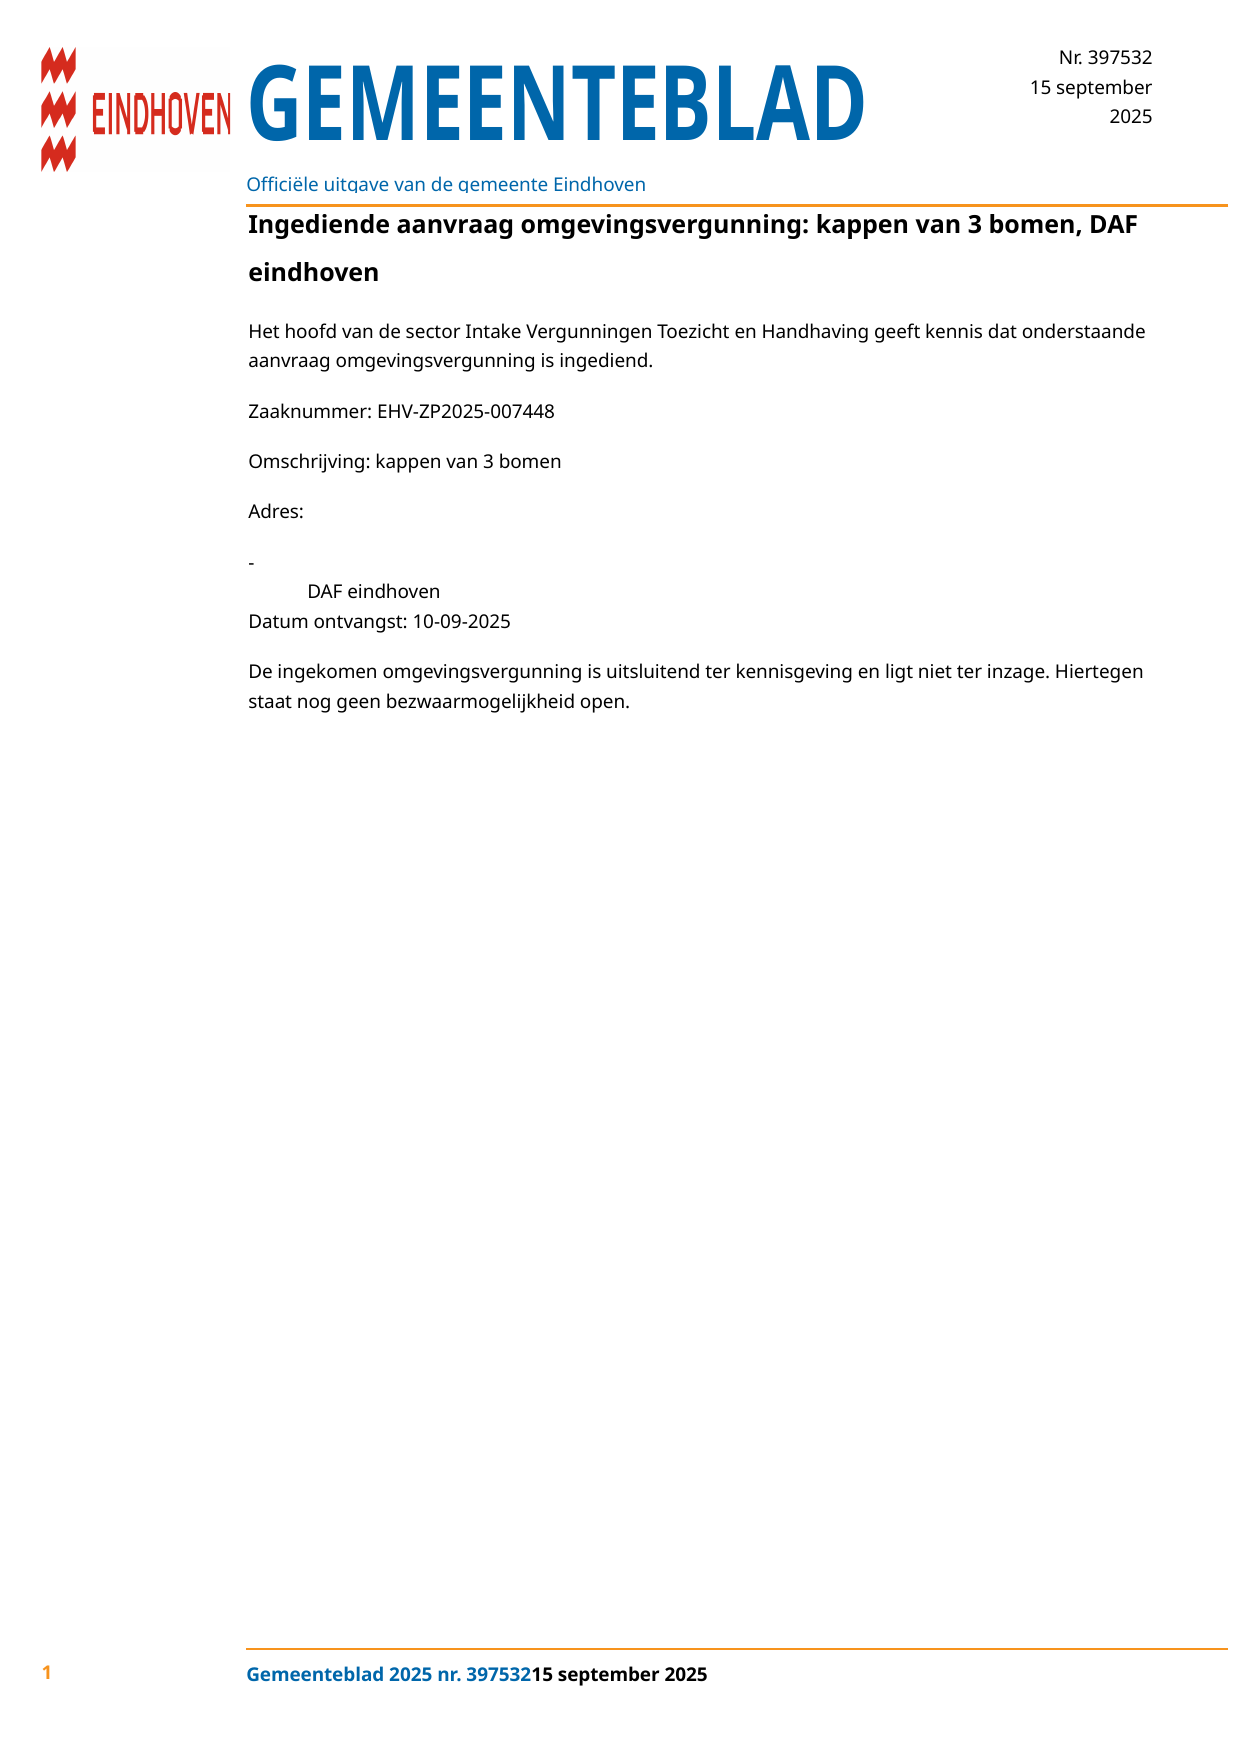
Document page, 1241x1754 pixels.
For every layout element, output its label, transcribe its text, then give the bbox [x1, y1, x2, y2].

list DAF eindhoven [248, 579, 1152, 604]
text De ingekomen omgevingsvergunning is uitsluitend ter kennisgeving en ligt niet ter inzage. Hiertegen staat nog geen bezwaarmogelijkheid open. [248, 659, 1152, 714]
text Het hoofd van de sector Intake Vergunningen Toezicht en Handhaving geeft kennis dat onderstaande aanvraag omgevingsvergunning is ingediend. [248, 318, 1152, 373]
picture [41, 47, 231, 172]
text Adres: [248, 499, 1152, 524]
text Ingediende aanvraag omgevingsvergunning: kappen van 3 bomen, DAF eindhoven [248, 207, 1152, 288]
text Zaaknummer: EHV-ZP2025-007448 [248, 398, 1152, 424]
text Datum ontvangst: 10-09-2025 [248, 608, 1152, 634]
text Omschrijving: kappen van 3 bomen [248, 448, 1152, 474]
